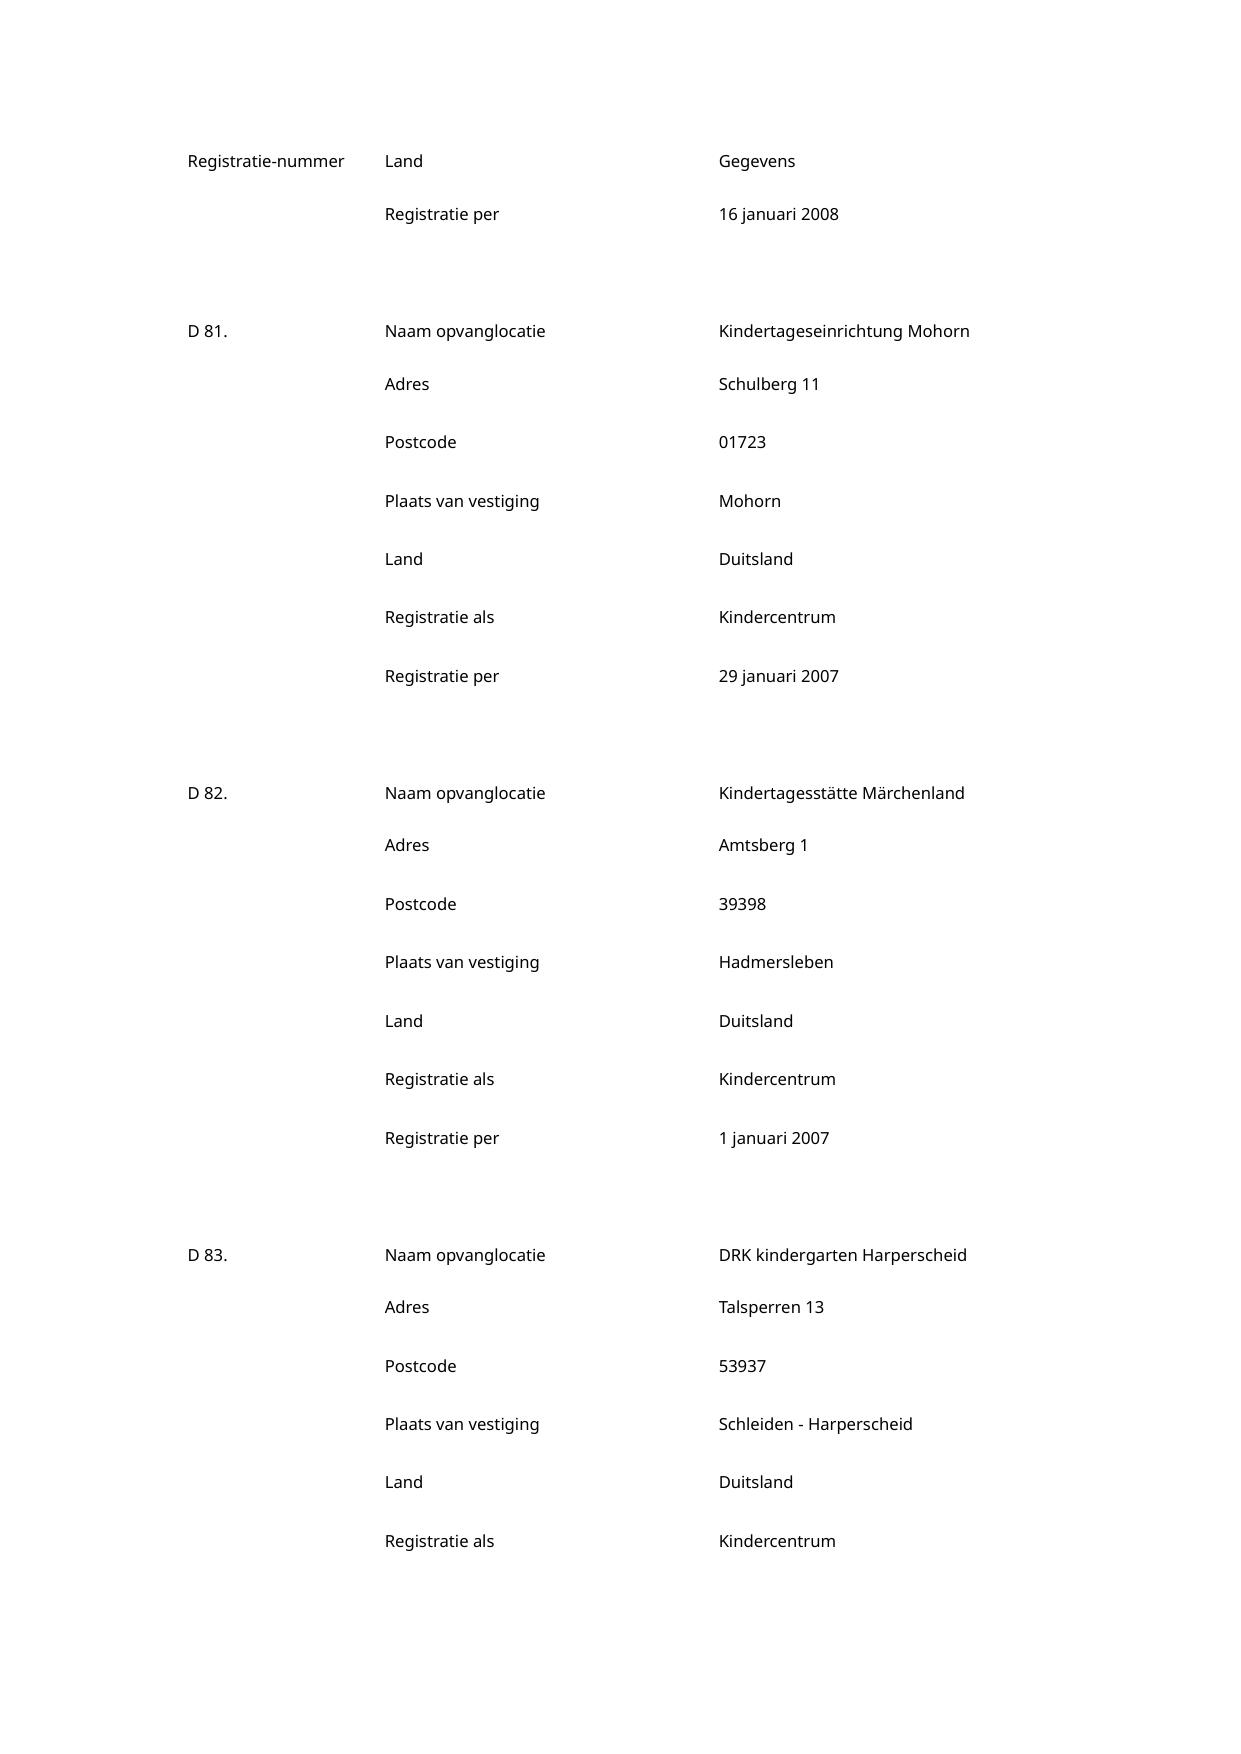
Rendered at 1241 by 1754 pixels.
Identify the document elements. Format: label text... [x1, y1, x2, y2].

table_cell Land [385, 1009, 718, 1068]
table_cell Postcode [385, 893, 718, 951]
table_header Registratie-nummer [188, 150, 384, 203]
table_cell Registratie per [385, 665, 718, 723]
table_cell [188, 203, 384, 261]
table_cell Kindercentrum [719, 606, 1053, 664]
table_cell Schleiden - Harperscheid [719, 1413, 1053, 1471]
table_cell Postcode [385, 431, 718, 489]
table_cell DRK kindergarten Harperscheid [719, 1243, 1053, 1296]
table_cell [188, 893, 384, 951]
table_cell [188, 372, 384, 431]
table_cell D 82. [188, 781, 384, 834]
table_cell [188, 1126, 384, 1185]
table_cell [188, 1068, 384, 1126]
table_cell [188, 431, 384, 489]
table_cell Adres [385, 1296, 718, 1354]
table_cell [188, 1413, 384, 1471]
table_cell Duitsland [719, 1471, 1053, 1529]
table_cell Kindertageseinrichtung Mohorn [719, 320, 1053, 372]
table_cell [188, 261, 384, 319]
table_cell [188, 951, 384, 1009]
table_cell Kindercentrum [719, 1530, 1053, 1588]
table_cell Talsperren 13 [719, 1296, 1053, 1354]
table_cell 01723 [719, 431, 1053, 489]
table_cell Hadmersleben [719, 951, 1053, 1009]
table_header Gegevens [719, 150, 1053, 203]
table_cell [719, 723, 1053, 781]
table_cell Registratie per [385, 203, 718, 261]
table_cell Adres [385, 834, 718, 892]
table_cell Plaats van vestiging [385, 1413, 718, 1471]
table_cell Registratie als [385, 606, 718, 664]
table_cell [188, 834, 384, 892]
table_cell Duitsland [719, 1009, 1053, 1068]
table_cell Naam opvanglocatie [385, 1243, 718, 1296]
table_cell Duitsland [719, 548, 1053, 606]
table_cell [188, 1354, 384, 1413]
table_cell Registratie als [385, 1068, 718, 1126]
table_cell [188, 1296, 384, 1354]
table_cell [188, 723, 384, 781]
table_cell Kindercentrum [719, 1068, 1053, 1126]
table_cell 53937 [719, 1354, 1053, 1413]
table_cell Plaats van vestiging [385, 951, 718, 1009]
table_cell [188, 1471, 384, 1529]
table_cell 29 januari 2007 [719, 665, 1053, 723]
table_cell [188, 548, 384, 606]
table_cell Land [385, 1471, 718, 1529]
table_cell Naam opvanglocatie [385, 320, 718, 372]
table_cell [719, 261, 1053, 319]
table_cell [385, 1185, 718, 1243]
table_cell 16 januari 2008 [719, 203, 1053, 261]
table_cell Amtsberg 1 [719, 834, 1053, 892]
table_cell 39398 [719, 893, 1053, 951]
table_cell Registratie per [385, 1126, 718, 1185]
table_cell D 81. [188, 320, 384, 372]
table_cell [188, 665, 384, 723]
table_cell Naam opvanglocatie [385, 781, 718, 834]
table_cell [188, 1530, 384, 1588]
table_cell D 83. [188, 1243, 384, 1296]
table_cell Land [385, 548, 718, 606]
table_cell Adres [385, 372, 718, 431]
table_cell Kindertagesstätte Märchenland [719, 781, 1053, 834]
table_cell [188, 606, 384, 664]
table_cell [188, 489, 384, 548]
table_cell [719, 1185, 1053, 1243]
table_cell Postcode [385, 1354, 718, 1413]
table_cell 1 januari 2007 [719, 1126, 1053, 1185]
table_cell [188, 1185, 384, 1243]
table_cell Mohorn [719, 489, 1053, 548]
table_cell Registratie als [385, 1530, 718, 1588]
table_header Land [385, 150, 718, 203]
table_cell Plaats van vestiging [385, 489, 718, 548]
table_cell Schulberg 11 [719, 372, 1053, 431]
table_cell [385, 723, 718, 781]
table_cell [385, 261, 718, 319]
table_cell [188, 1009, 384, 1068]
